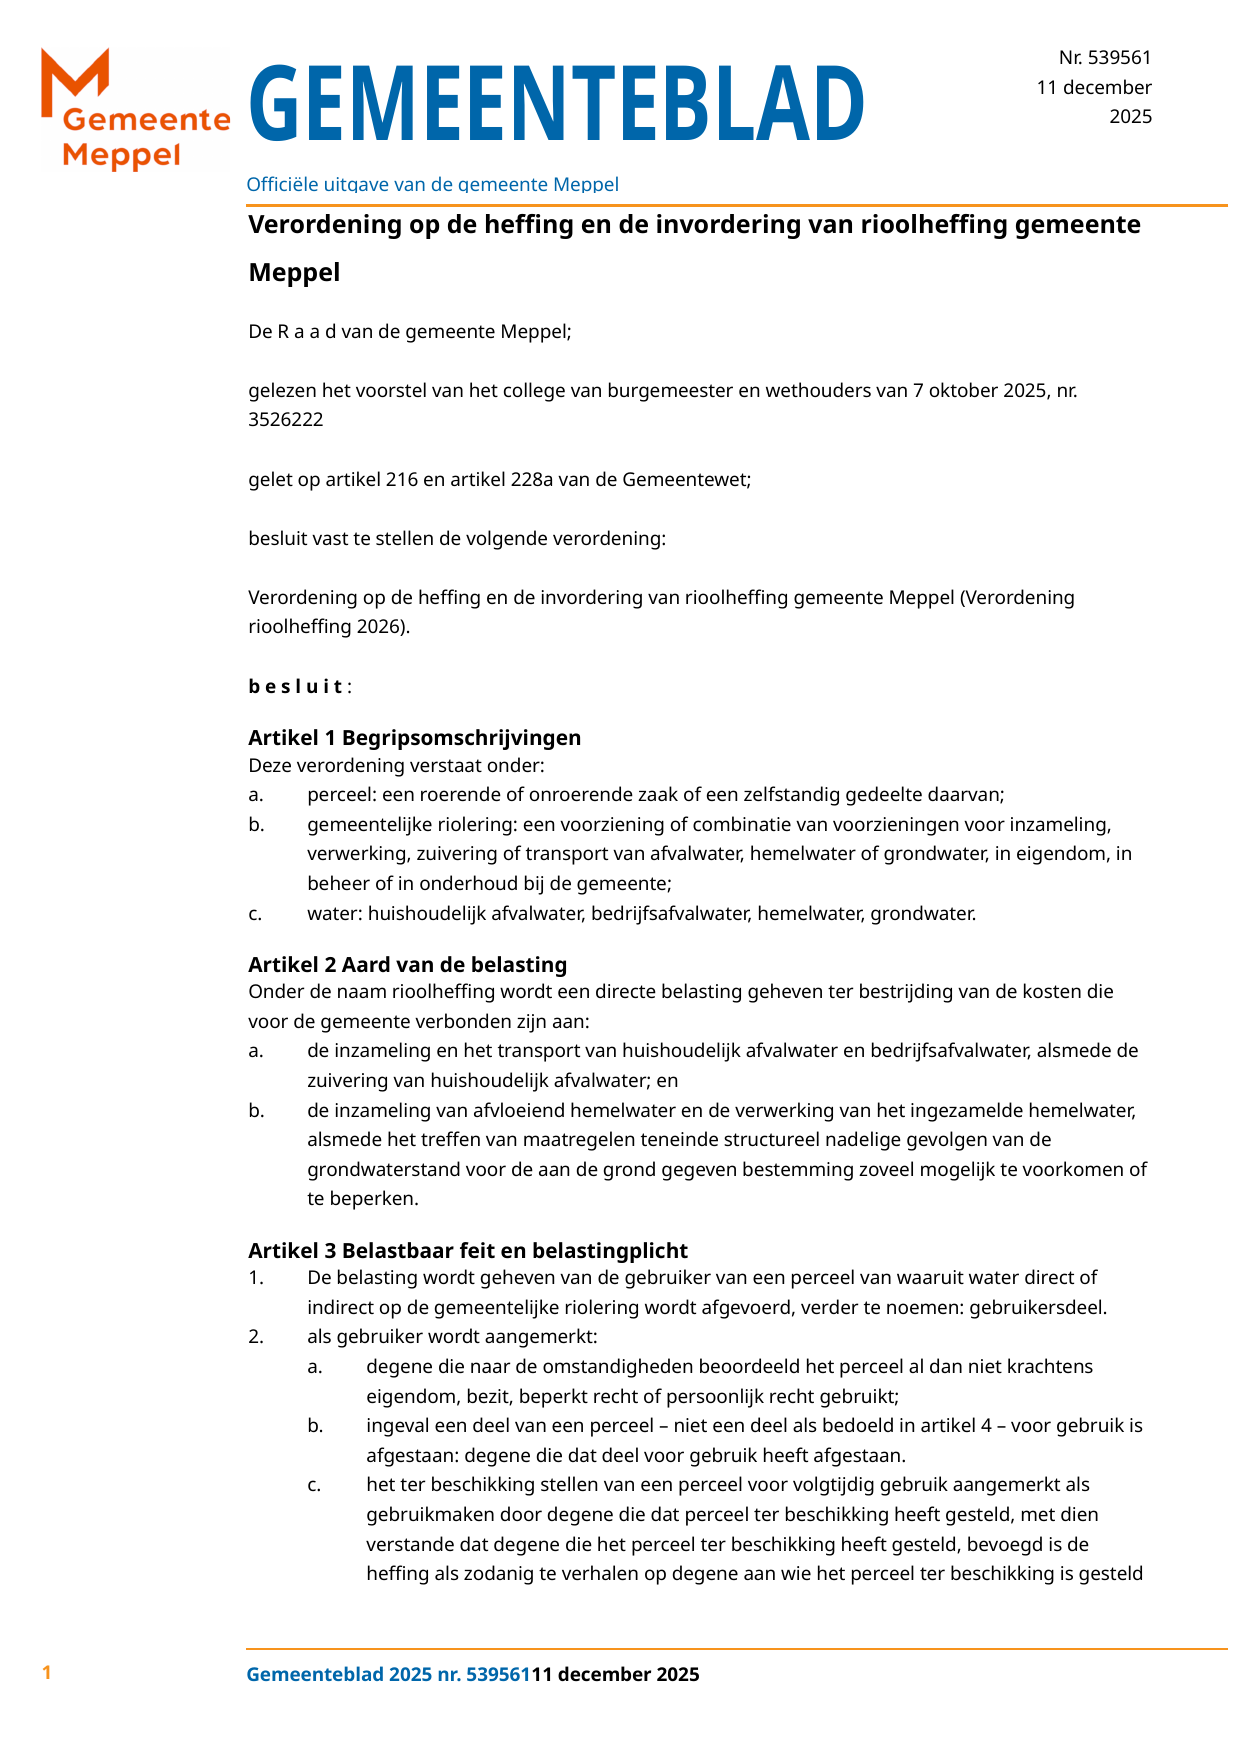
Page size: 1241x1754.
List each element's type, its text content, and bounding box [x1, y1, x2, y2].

list het ter beschikking stellen van een perceel voor volgtijdig gebruik aangemerkt als gebruikmaken door degene die dat perceel ter beschikking heeft gesteld, met dien verstande dat degene die het perceel ter beschikking heeft gesteld, bevoegd is de heffing als zodanig te verhalen op degene aan wie het perceel ter beschikking is gesteld [307, 1472, 1152, 1586]
text gelet op artikel 216 en artikel 228a van de Gemeentewet; [248, 466, 1152, 492]
list perceel: een roerende of onroerende zaak of een zelfstandig gedeelte daarvan; [248, 781, 1152, 807]
text Artikel 1 Begripsomschrijvingen [248, 723, 1152, 752]
text Artikel 3 Belastbaar feit en belastingplicht [248, 1236, 1152, 1264]
list gemeentelijke riolering: een voorziening of combinatie van voorzieningen voor inzameling, verwerking, zuivering of transport van afvalwater, hemelwater of grondwater, in eigendom, in beheer of in onderhoud bij de gemeente; [248, 811, 1152, 896]
text Onder de naam rioolheffing wordt een directe belasting geheven ter bestrijding van de kosten die voor de gemeente verbonden zijn aan: [248, 978, 1152, 1034]
text Deze verordening verstaat onder: [248, 752, 1152, 777]
list degene die naar de omstandigheden beoordeeld het perceel al dan niet krachtens eigendom, bezit, beperkt recht of persoonlijk recht gebruikt; [307, 1353, 1152, 1408]
text Verordening op de heffing en de invordering van rioolheffing gemeente Meppel [248, 207, 1152, 288]
text De R a a d van de gemeente Meppel; [248, 318, 1152, 344]
text Verordening op de heffing en de invordering van rioolheffing gemeente Meppel (Verordening rioolheffing 2026). [248, 584, 1152, 639]
list ingeval een deel van een perceel – niet een deel als bedoeld in artikel 4 – voor gebruik is afgestaan: degene die dat deel voor gebruik heeft afgestaan. [307, 1412, 1152, 1468]
picture [41, 47, 231, 172]
list de inzameling en het transport van huishoudelijk afvalwater en bedrijfsafvalwater, alsmede de zuivering van huishoudelijk afvalwater; en [248, 1038, 1152, 1093]
list als gebruiker wordt aangemerkt: [248, 1324, 1152, 1349]
list water: huishoudelijk afvalwater, bedrijfsafvalwater, hemelwater, grondwater. [248, 900, 1152, 925]
text gelezen het voorstel van het college van burgemeester en wethouders van 7 oktober 2025, nr. 3526222 [248, 377, 1152, 432]
text besluit vast te stellen de volgende verordening: [248, 525, 1152, 551]
list de inzameling van afvloeiend hemelwater en de verwerking van het ingezamelde hemelwater, alsmede het treffen van maatregelen teneinde structureel nadelige gevolgen van de grondwaterstand voor de aan de grond gegeven bestemming zoveel mogelijk te voorkomen of te beperken. [248, 1097, 1152, 1211]
list De belasting wordt geheven van de gebruiker van een perceel van waaruit water direct of indirect op de gemeentelijke riolering wordt afgevoerd, verder te noemen: gebruikersdeel. [248, 1264, 1152, 1320]
text b e s l u i t : [248, 673, 1152, 699]
text Artikel 2 Aard van de belasting [248, 950, 1152, 978]
